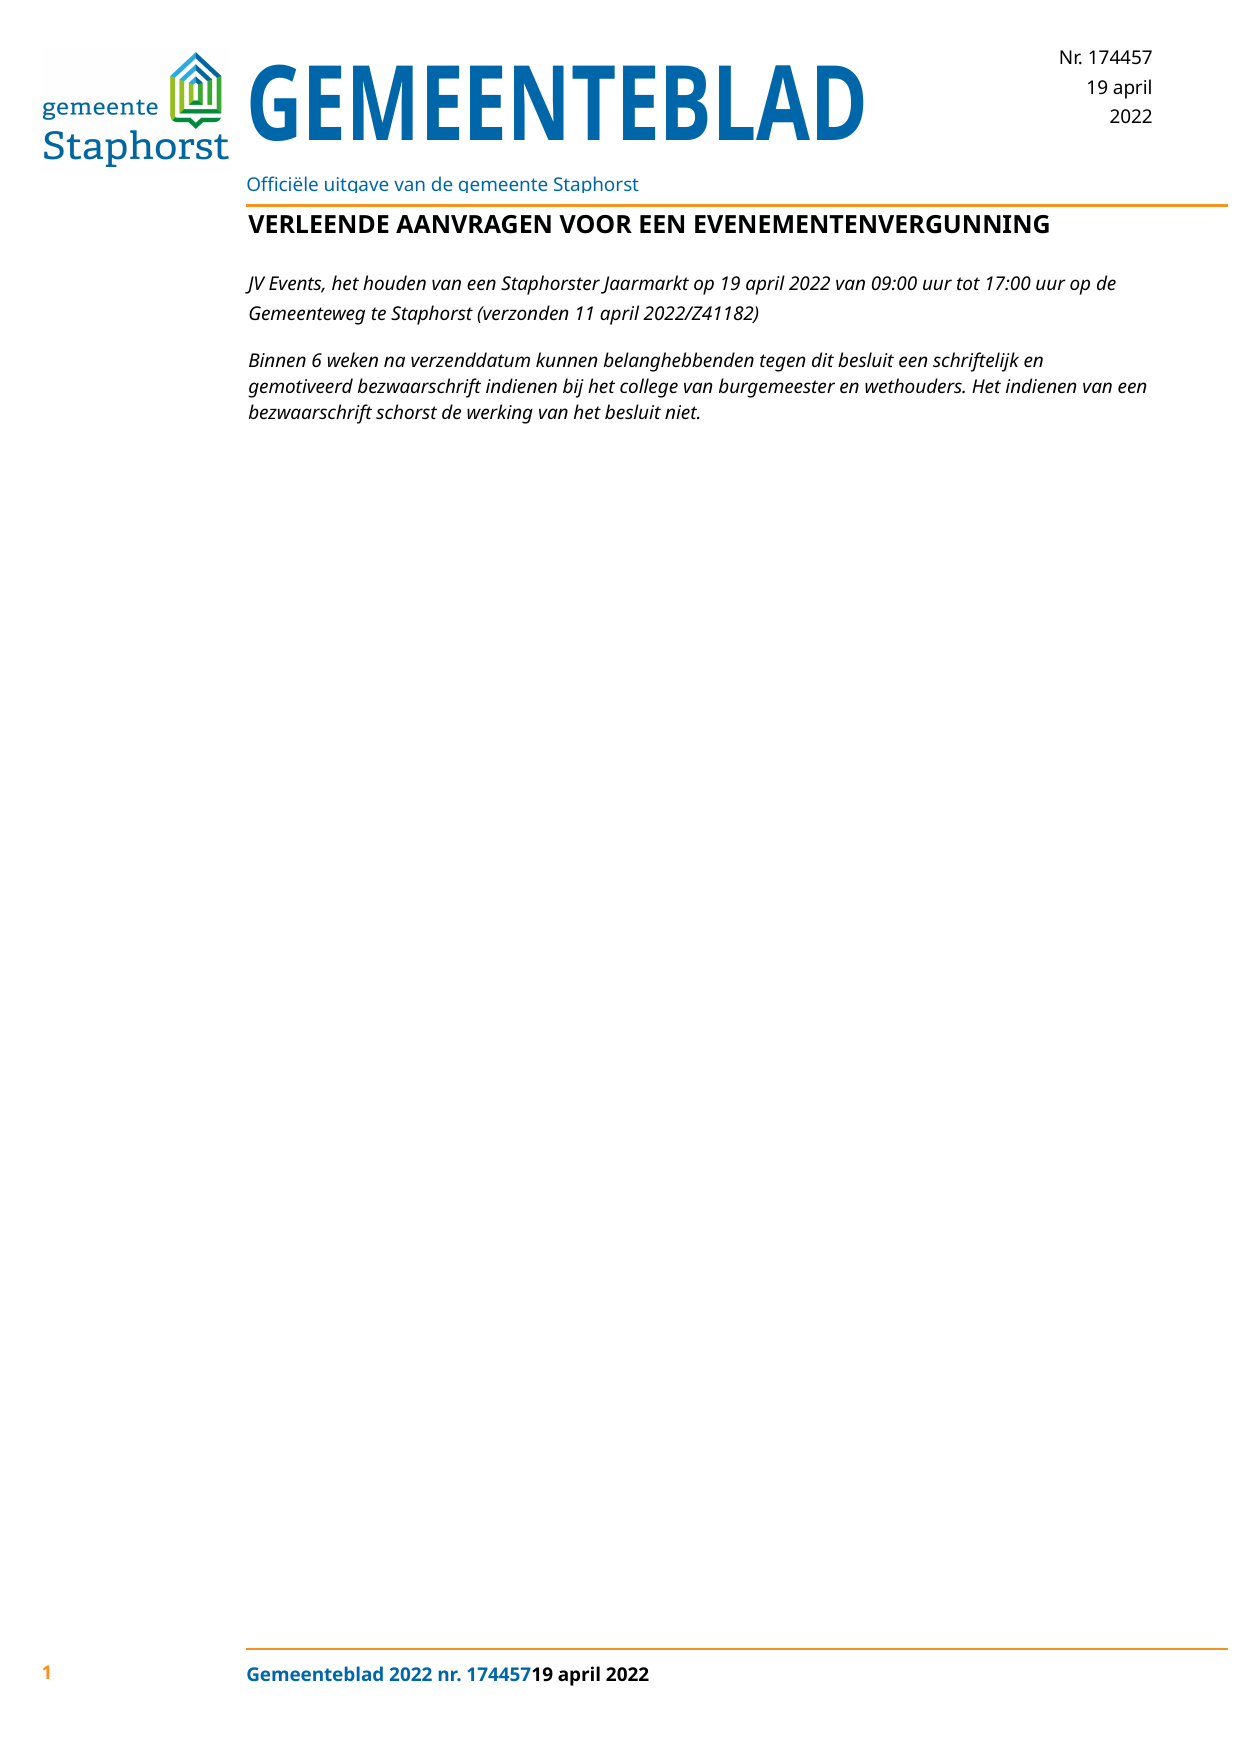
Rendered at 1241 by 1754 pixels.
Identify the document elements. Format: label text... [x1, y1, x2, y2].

picture [41, 47, 231, 172]
text Binnen 6 weken na verzenddatum kunnen belanghebbenden tegen dit besluit een schriftelijk en gemotiveerd bezwaarschrift indienen bij het college van burgemeester en wethouders. Het indienen van een bezwaarschrift schorst de werking van het besluit niet. [248, 348, 1152, 425]
text JV Events, het houden van een Staphorster Jaarmarkt op 19 april 2022 van 09:00 uur tot 17:00 uur op de Gemeenteweg te Staphorst (verzonden 11 april 2022/Z41182) [248, 270, 1152, 326]
text VERLEENDE AANVRAGEN VOOR EEN EVENEMENTENVERGUNNING [248, 207, 1152, 241]
